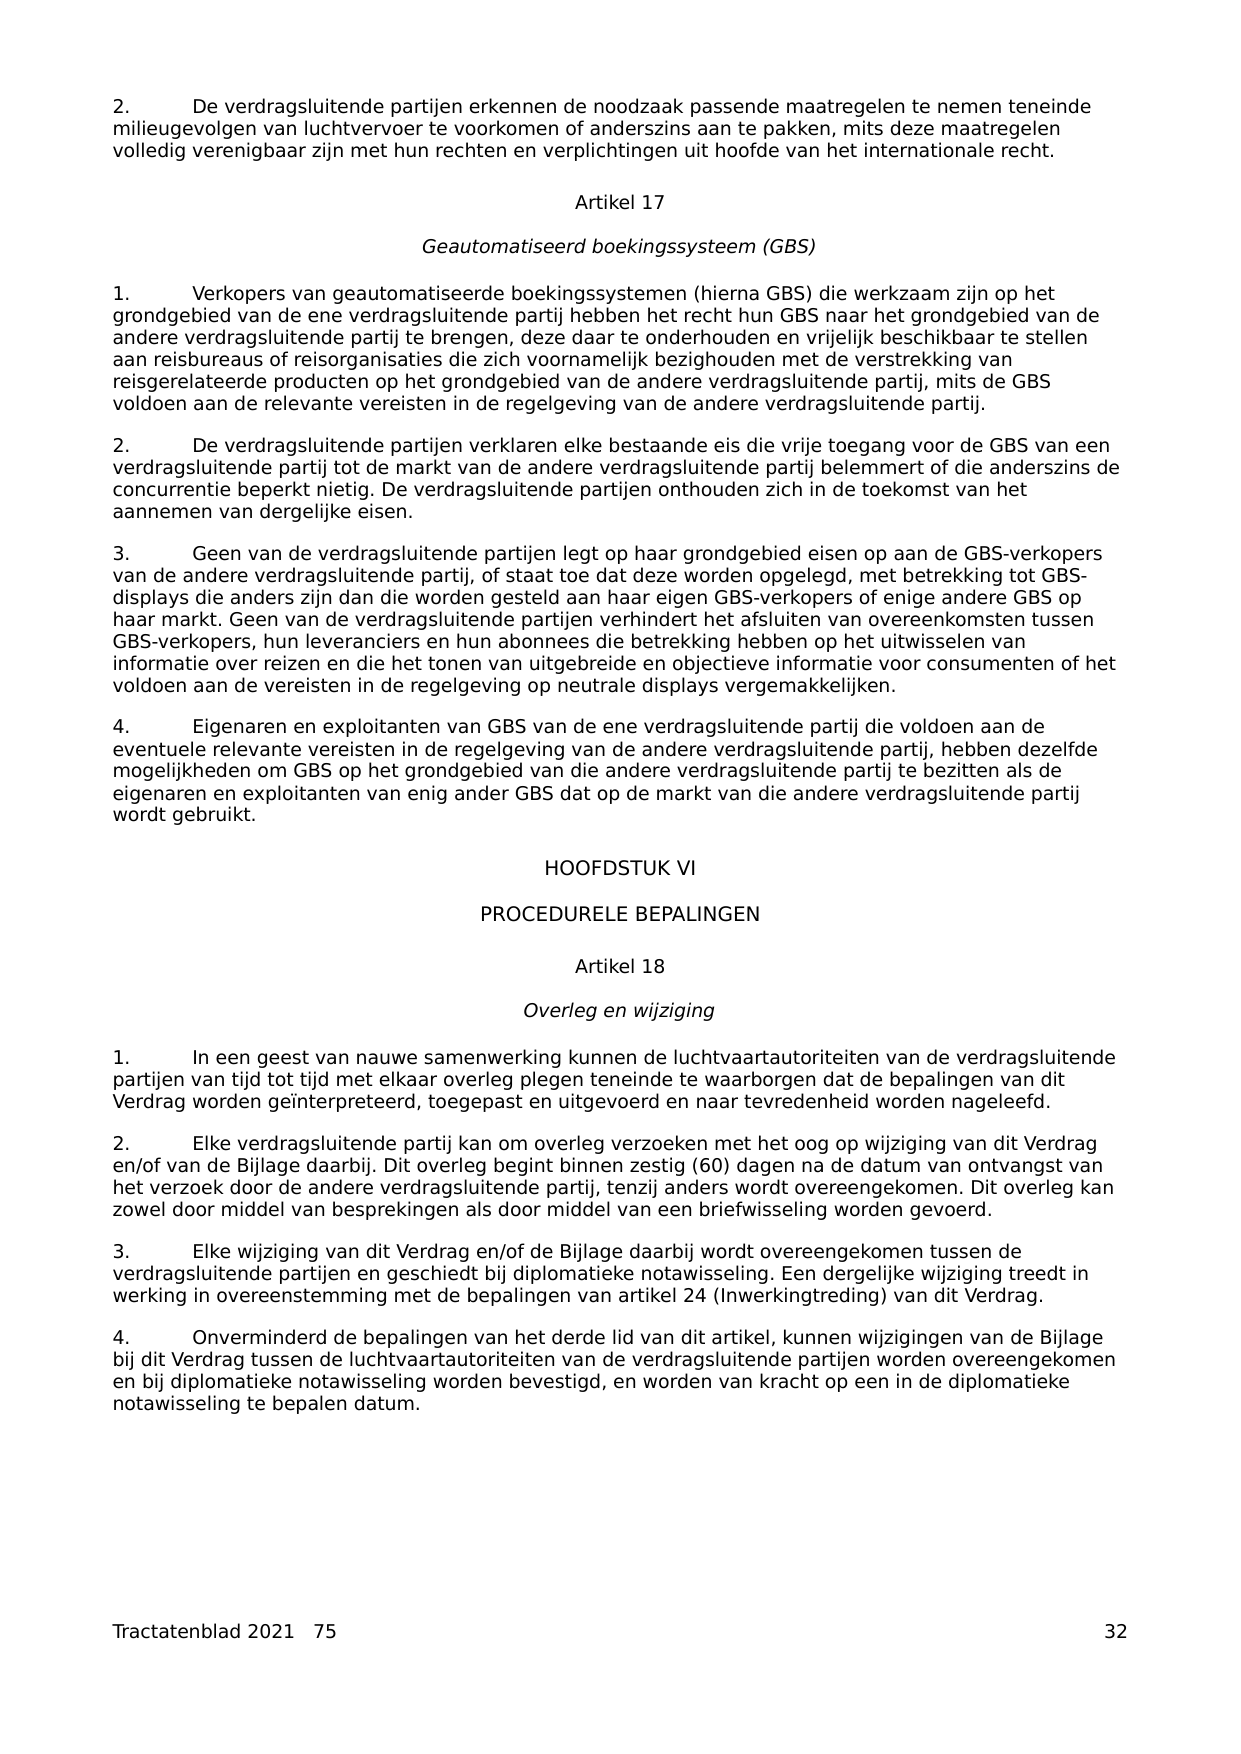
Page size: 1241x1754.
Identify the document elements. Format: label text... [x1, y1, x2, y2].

text 2. De verdragsluitende partijen verklaren elke bestaande eis die vrije toegang voor de GBS van een verdragsluitende partij tot de markt van de andere verdragsluitende partij belemmert of die anderszins de concurrentie beperkt nietig. De verdragsluitende partijen onthouden zich in de toekomst van het aannemen van dergelijke eisen. [112, 435, 1128, 523]
subtitle Artikel 18 Overleg en wijziging [112, 956, 1128, 1022]
subtitle Artikel 17 Geautomatiseerd boekingssysteem (GBS) [112, 192, 1128, 258]
text 2. De verdragsluitende partijen erkennen de noodzaak passende maatregelen te nemen teneinde milieugevolgen van luchtvervoer te voorkomen of anderszins aan te pakken, mits deze maatregelen volledig verenigbaar zijn met hun rechten en verplichtingen uit hoofde van het internationale recht. [112, 96, 1128, 162]
text 3. Elke wijziging van dit Verdrag en/of de Bijlage daarbij wordt overeengekomen tussen de verdragsluitende partijen en geschiedt bij diplomatieke notawisseling. Een dergelijke wijziging treedt in werking in overeenstemming met de bepalingen van artikel 24 (Inwerkingtreding) van dit Verdrag. [112, 1241, 1128, 1307]
text 1. In een geest van nauwe samenwerking kunnen de luchtvaartautoriteiten van de verdragsluitende partijen van tijd tot tijd met elkaar overleg plegen teneinde te waarborgen dat de bepalingen van dit Verdrag worden geïnterpreteerd, toegepast en uitgevoerd en naar tevredenheid worden nageleefd. [112, 1047, 1128, 1113]
text 2. Elke verdragsluitende partij kan om overleg verzoeken met het oog op wijziging van dit Verdrag en/of van de Bijlage daarbij. Dit overleg begint binnen zestig (60) dagen na de datum van ontvangst van het verzoek door de andere verdragsluitende partij, tenzij anders wordt overeengekomen. Dit overleg kan zowel door middel van besprekingen als door middel van een briefwisseling worden gevoerd. [112, 1133, 1128, 1221]
subtitle HOOFDSTUK VI PROCEDURELE BEPALINGEN [112, 856, 1128, 926]
text 1. Verkopers van geautomatiseerde boekingssystemen (hierna GBS) die werkzaam zijn op het grondgebied van de ene verdragsluitende partij hebben het recht hun GBS naar het grondgebied van de andere verdragsluitende partij te brengen, deze daar te onderhouden en vrijelijk beschikbaar te stellen aan reisbureaus of reisorganisaties die zich voornamelijk bezighouden met de verstrekking van reisgerelateerde producten op het grondgebied van de andere verdragsluitende partij, mits de GBS voldoen aan de relevante vereisten in de regelgeving van de andere verdragsluitende partij. [112, 283, 1128, 415]
text 4. Eigenaren en exploitanten van GBS van de ene verdragsluitende partij die voldoen aan de eventuele relevante vereisten in de regelgeving van de andere verdragsluitende partij, hebben dezelfde mogelijkheden om GBS op het grondgebied van die andere verdragsluitende partij te bezitten als de eigenaren en exploitanten van enig ander GBS dat op de markt van die andere verdragsluitende partij wordt gebruikt. [112, 716, 1128, 826]
text 3. Geen van de verdragsluitende partijen legt op haar grondgebied eisen op aan de GBS-verkopers van de andere verdragsluitende partij, of staat toe dat deze worden opgelegd, met betrekking tot GBS-displays die anders zijn dan die worden gesteld aan haar eigen GBS-verkopers of enige andere GBS op haar markt. Geen van de verdragsluitende partijen verhindert het afsluiten van overeenkomsten tussen GBS-verkopers, hun leveranciers en hun abonnees die betrekking hebben op het uitwisselen van informatie over reizen en die het tonen van uitgebreide en objectieve informatie voor consumenten of het voldoen aan de vereisten in de regelgeving op neutrale displays vergemakkelijken. [112, 543, 1128, 696]
text 4. Onverminderd de bepalingen van het derde lid van dit artikel, kunnen wijzigingen van de Bijlage bij dit Verdrag tussen de luchtvaartautoriteiten van de verdragsluitende partijen worden overeengekomen en bij diplomatieke notawisseling worden bevestigd, en worden van kracht op een in de diplomatieke notawisseling te bepalen datum. [112, 1327, 1128, 1415]
